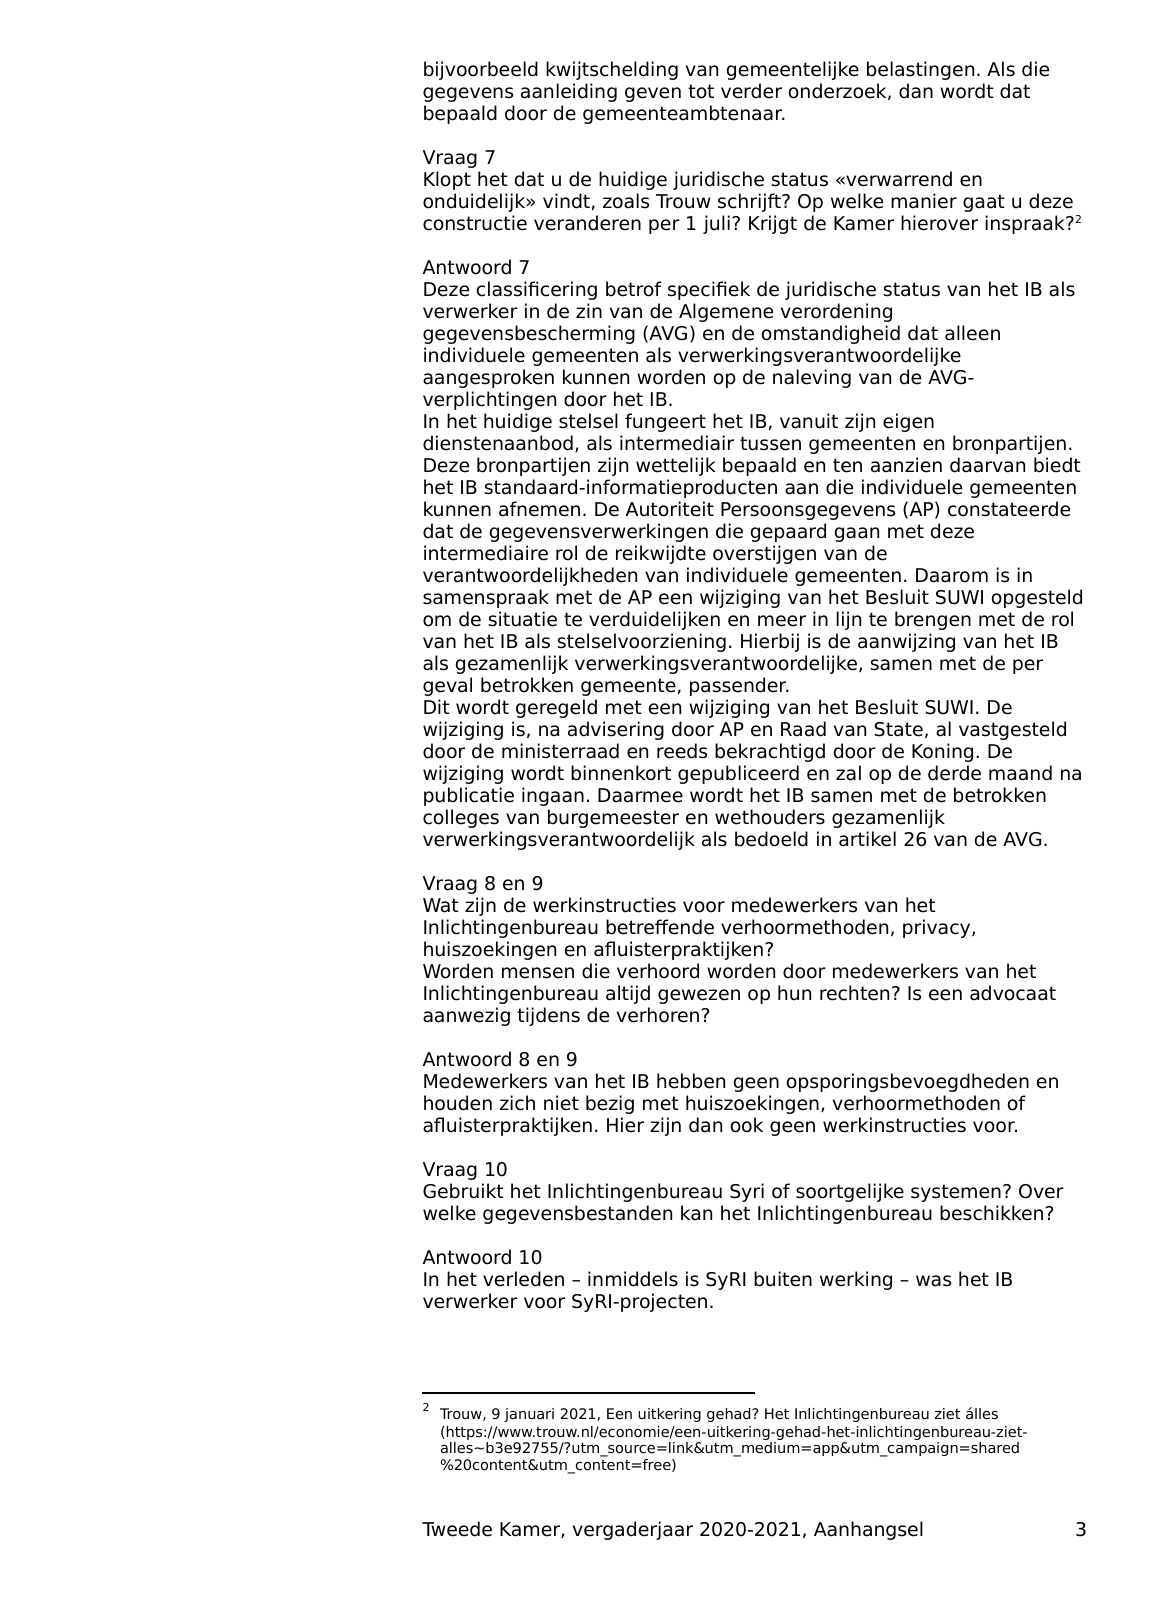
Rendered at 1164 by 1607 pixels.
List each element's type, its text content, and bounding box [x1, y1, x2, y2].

text Vraag 7 [422, 147, 1087, 169]
text Antwoord 7 [422, 257, 1087, 279]
text Vraag 10 [422, 1159, 1087, 1181]
text Worden mensen die verhoord worden door medewerkers van het Inlichtingenbureau altijd gewezen op hun rechten? Is een advocaat aanwezig tijdens de verhoren? [422, 961, 1087, 1027]
text In het huidige stelsel fungeert het IB, vanuit zijn eigen dienstenaanbod, als intermediair tussen gemeenten en bronpartijen. Deze bronpartijen zijn wettelijk bepaald en ten aanzien daarvan biedt het IB standaard-informatieproducten aan die individuele gemeenten kunnen afnemen. De Autoriteit Persoonsgegevens (AP) constateerde dat de gegevensverwerkingen die gepaard gaan met deze intermediaire rol de reikwijdte overstijgen van de verantwoordelijkheden van individuele gemeenten. Daarom is in samenspraak met de AP een wijziging van het Besluit SUWI opgesteld om de situatie te verduidelijken en meer in lijn te brengen met de rol van het IB als stelselvoorziening. Hierbij is de aanwijzing van het IB als gezamenlijk verwerkingsverantwoordelijke, samen met de per geval betrokken gemeente, passender. [422, 411, 1087, 697]
text Deze classificering betrof specifiek de juridische status van het IB als verwerker in de zin van de Algemene verordening gegevensbescherming (AVG) en de omstandigheid dat alleen individuele gemeenten als verwerkingsverantwoordelijke aangesproken kunnen worden op de naleving van de AVG-verplichtingen door het IB. [422, 279, 1087, 411]
text bijvoorbeeld kwijtschelding van gemeentelijke belastingen. Als die gegevens aanleiding geven tot verder onderzoek, dan wordt dat bepaald door de gemeenteambtenaar. [422, 59, 1087, 125]
text Trouw, 9 januari 2021, Een uitkering gehad? Het Inlichtingenbureau ziet álles (https://www.trouw.nl/economie/een-uitkering-gehad-het-inlichtingenbureau-ziet-alles~b3e92755/?utm_source=link&utm_medium=app&utm_campaign=shared%20content&utm_content=free) [422, 1402, 1087, 1474]
text In het verleden – inmiddels is SyRI buiten werking – was het IB verwerker voor SyRI-projecten. [422, 1269, 1087, 1313]
text Gebruikt het Inlichtingenbureau Syri of soortgelijke systemen? Over welke gegevensbestanden kan het Inlichtingenbureau beschikken? [422, 1181, 1087, 1225]
text Antwoord 8 en 9 [422, 1049, 1087, 1071]
text Medewerkers van het IB hebben geen opsporingsbevoegdheden en houden zich niet bezig met huiszoekingen, verhoormethoden of afluisterpraktijken. Hier zijn dan ook geen werkinstructies voor. [422, 1071, 1087, 1137]
text Dit wordt geregeld met een wijziging van het Besluit SUWI. De wijziging is, na advisering door AP en Raad van State, al vastgesteld door de ministerraad en reeds bekrachtigd door de Koning. De wijziging wordt binnenkort gepubliceerd en zal op de derde maand na publicatie ingaan. Daarmee wordt het IB samen met de betrokken colleges van burgemeester en wethouders gezamenlijk verwerkingsverantwoordelijk als bedoeld in artikel 26 van de AVG. [422, 697, 1087, 851]
text Vraag 8 en 9 [422, 873, 1087, 895]
text Antwoord 10 [422, 1247, 1087, 1269]
text Wat zijn de werkinstructies voor medewerkers van het Inlichtingenbureau betreffende verhoormethoden, privacy, huiszoekingen en afluisterpraktijken? [422, 895, 1087, 961]
text Klopt het dat u de huidige juridische status «verwarrend en onduidelijk» vindt, zoals Trouw schrijft? Op welke manier gaat u deze constructie veranderen per 1 juli? Krijgt de Kamer hierover inspraak? [422, 169, 1087, 235]
